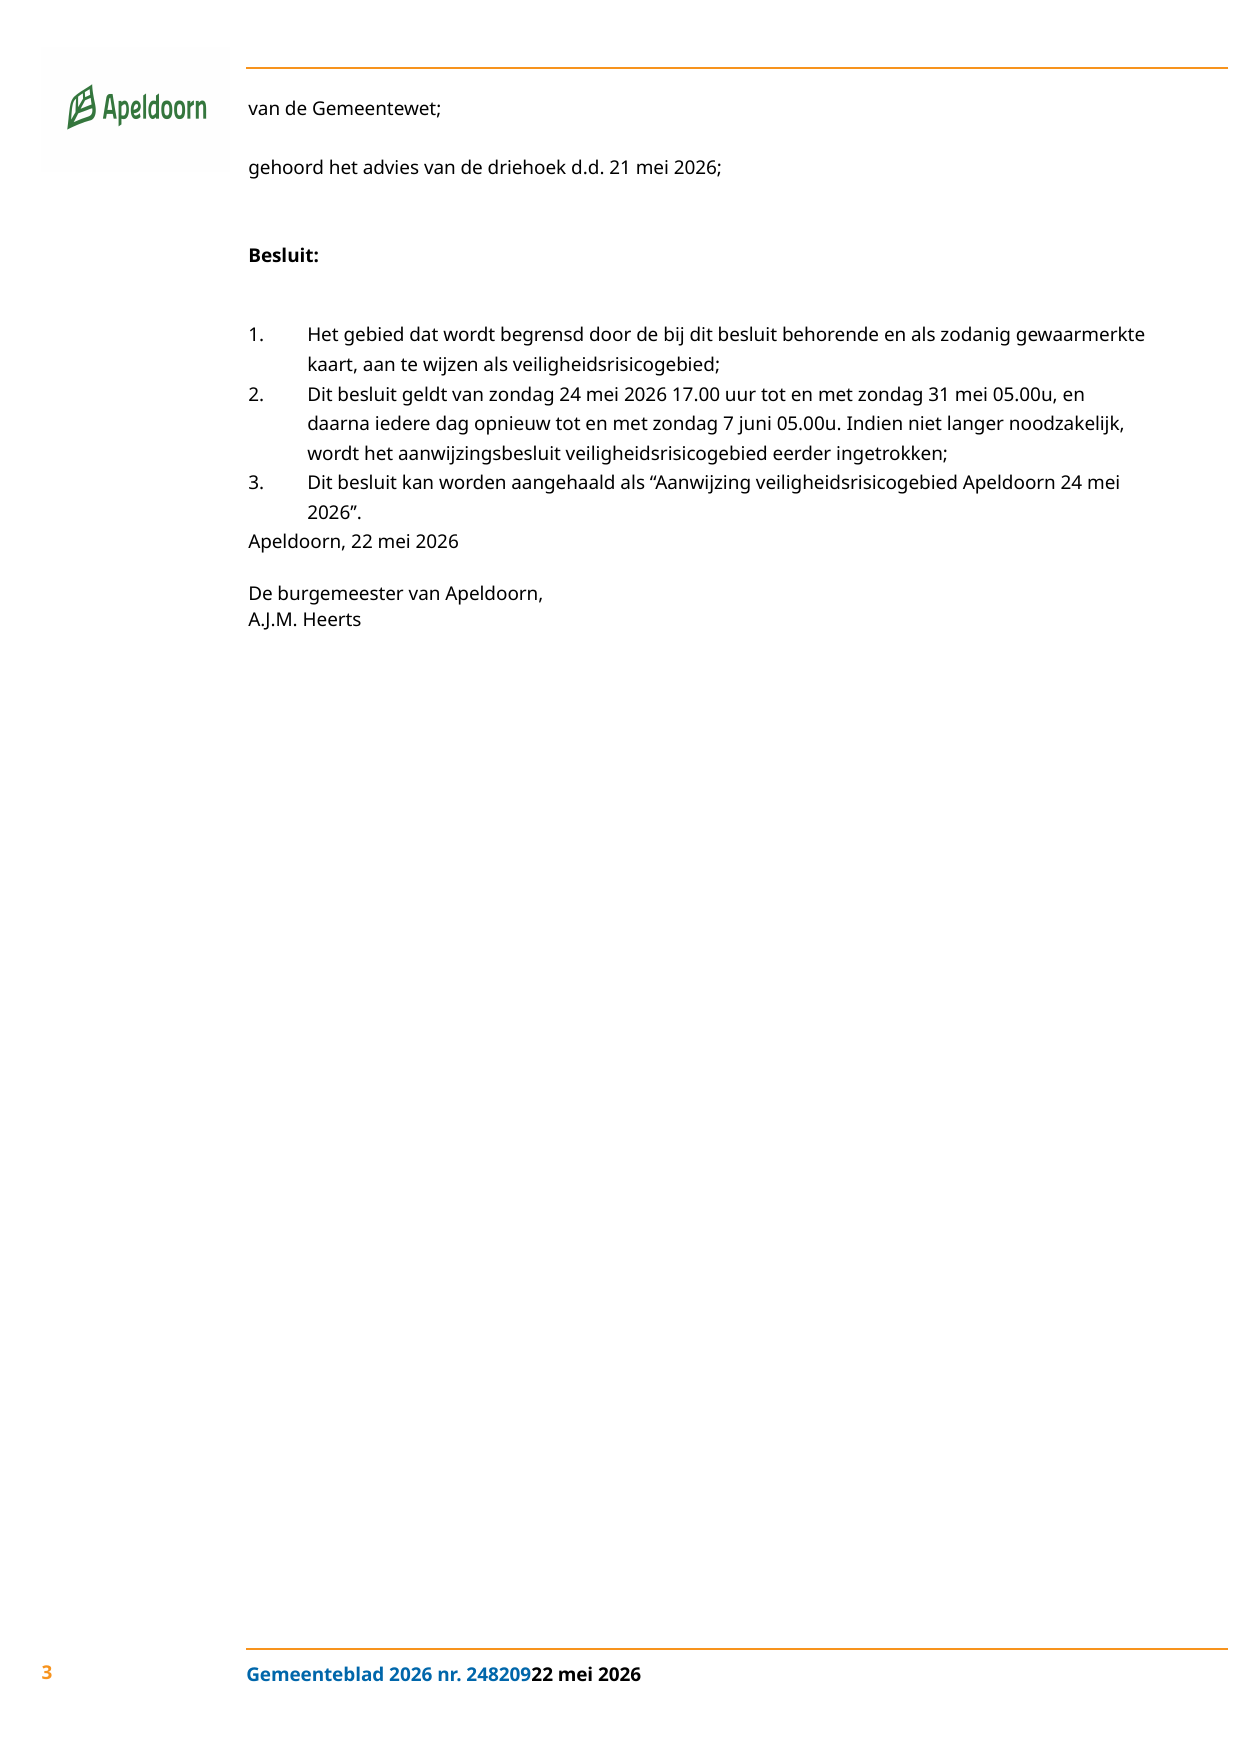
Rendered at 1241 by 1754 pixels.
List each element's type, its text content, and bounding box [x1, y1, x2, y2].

text gehoord het advies van de driehoek d.d. 21 mei 2026; [248, 154, 1152, 180]
text Apeldoorn, 22 mei 2026 [248, 529, 1152, 554]
text Besluit: [248, 243, 1152, 268]
list Dit besluit geldt van zondag 24 mei 2026 17.00 uur tot en met zondag 31 mei 05.00u, en daarna iedere dag opnieuw tot en met zondag 7 juni 05.00u. Indien niet langer noodzakelijk, wordt het aanwijzingsbesluit veiligheidsrisicogebied eerder ingetrokken; [248, 381, 1152, 466]
list Het gebied dat wordt begrensd door de bij dit besluit behorende en als zodanig gewaarmerkte kaart, aan te wijzen als veiligheidsrisicogebied; [248, 322, 1152, 377]
text van de Gemeentewet; [248, 95, 1152, 121]
text A.J.M. Heerts [248, 606, 1152, 632]
list Dit besluit kan worden aangehaald als “Aanwijzing veiligheidsrisicogebied Apeldoorn 24 mei 2026’’. [248, 469, 1152, 525]
picture [41, 47, 231, 172]
text De burgemeester van Apeldoorn, [248, 580, 1152, 606]
